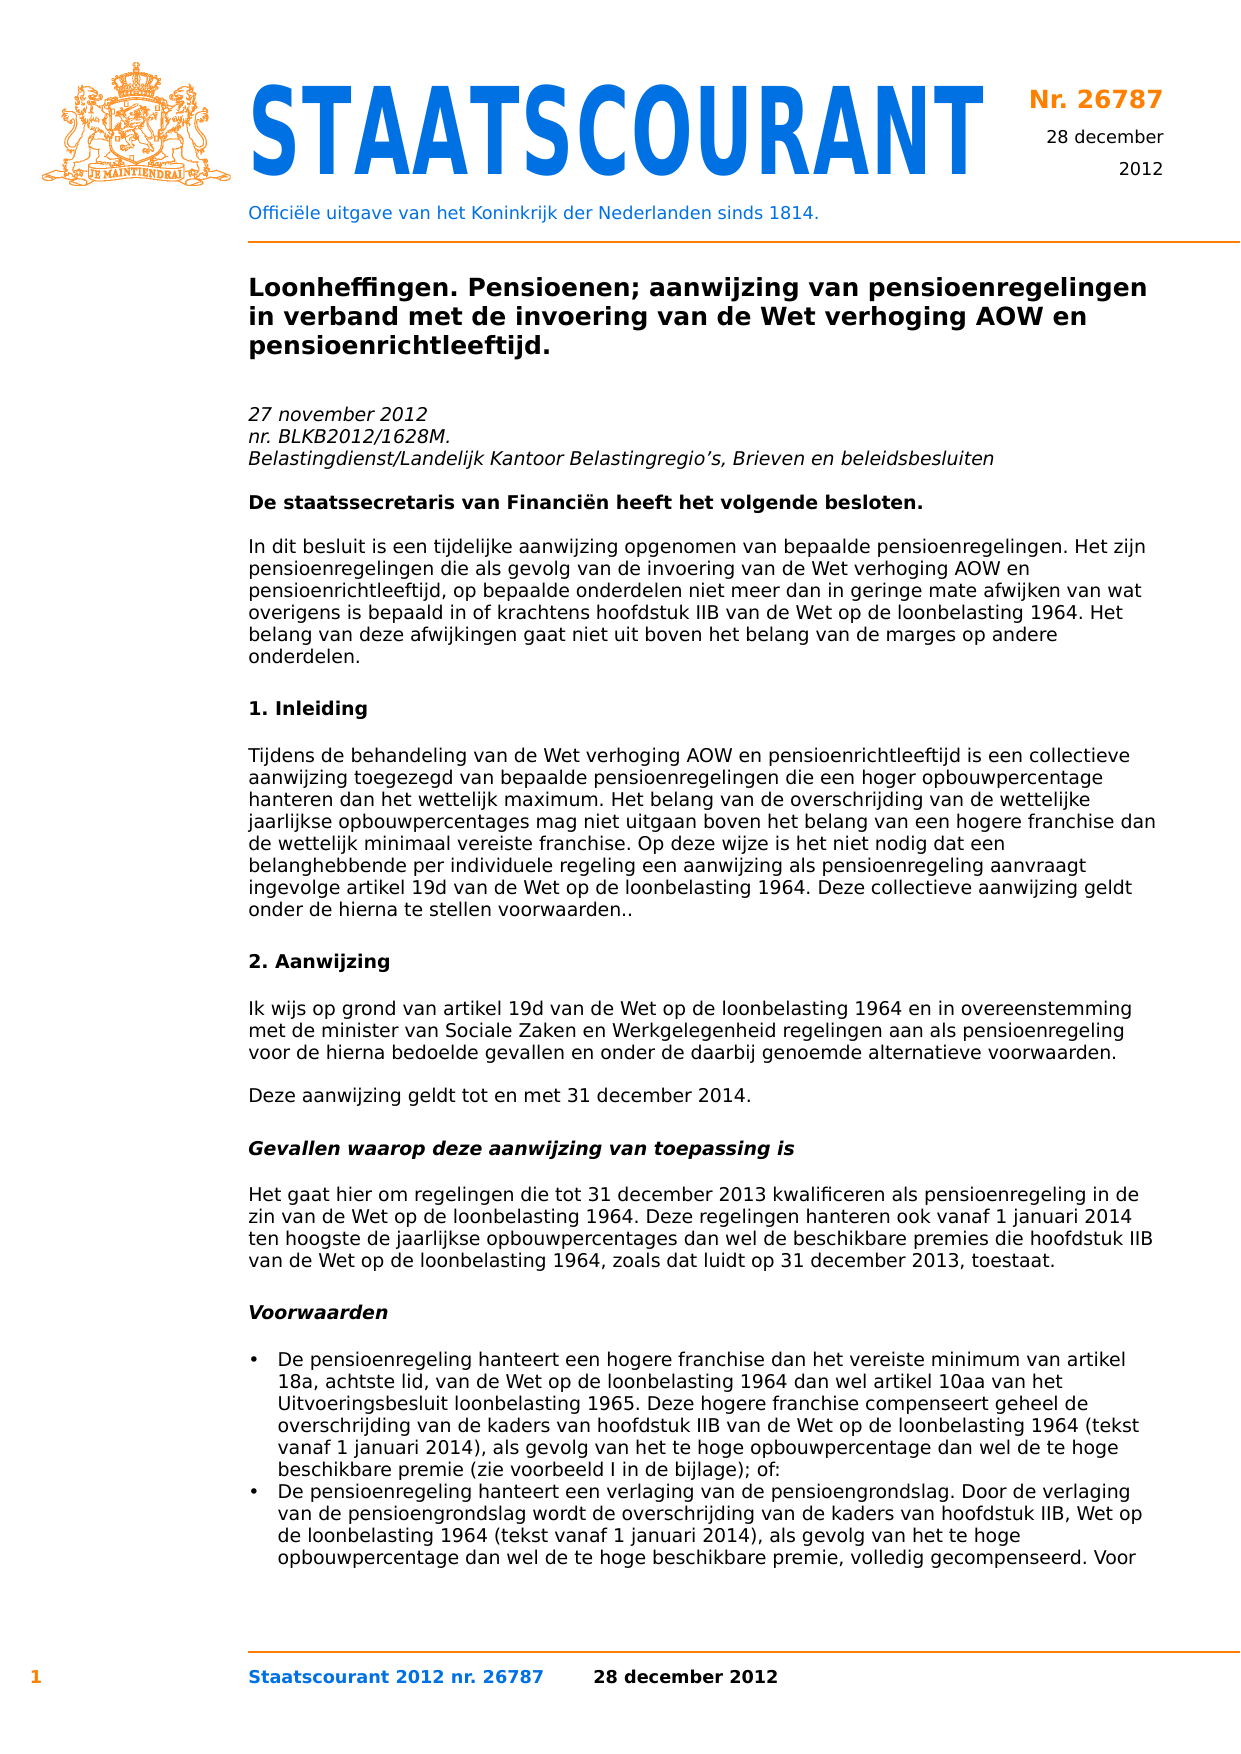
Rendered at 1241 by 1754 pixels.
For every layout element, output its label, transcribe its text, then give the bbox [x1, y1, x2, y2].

text Deze aanwijzing geldt tot en met 31 december 2014. [248, 1085, 1163, 1107]
subtitle Gevallen waarop deze aanwijzing van toepassing is [248, 1137, 1163, 1159]
text Ik wijs op grond van artikel 19d van de Wet op de loonbelasting 1964 en in overeenstemming met de minister van Sociale Zaken en Werkgelegenheid regelingen aan als pensioenregeling voor de hierna bedoelde gevallen en onder de daarbij genoemde alternatieve voorwaarden. [248, 998, 1163, 1063]
text In dit besluit is een tijdelijke aanwijzing opgenomen van bepaalde pensioenregelingen. Het zijn pensioenregelingen die als gevolg van de invoering van de Wet verhoging AOW en pensioenrichtleeftijd, op bepaalde onderdelen niet meer dan in geringe mate afwijken van wat overigens is bepaald in of krachtens hoofdstuk IIB van de Wet op de loonbelasting 1964. Het belang van deze afwijkingen gaat niet uit boven het belang van de marges op andere onderdelen. [248, 536, 1163, 668]
table_cell Officiële uitgave van het Koninkrijk der Nederlanden sinds 1814. [248, 203, 1240, 241]
table_cell 28 december [998, 121, 1240, 153]
text De staatssecretaris van Financiën heeft het volgende besloten. [248, 492, 1163, 514]
table_header STAATSCOURANT [248, 62, 998, 203]
subtitle 1. Inleiding [248, 698, 1163, 720]
text • De pensioenregeling hanteert een verlaging van de pensioengrondslag. Door de verlaging van de pensioengrondslag wordt de overschrijding van de kaders van hoofdstuk IIB, Wet op de loonbelasting 1964 (tekst vanaf 1 januari 2014), als gevolg van het te hoge opbouwpercentage dan wel de te hoge beschikbare premie, volledig gecompenseerd. Voor [248, 1481, 1163, 1569]
text • De pensioenregeling hanteert een hogere franchise dan het vereiste minimum van artikel 18a, achtste lid, van de Wet op de loonbelasting 1964 dan wel artikel 10aa van het Uitvoeringsbesluit loonbelasting 1965. Deze hogere franchise compenseert geheel de overschrijding van de kaders van hoofdstuk IIB van de Wet op de loonbelasting 1964 (tekst vanaf 1 januari 2014), als gevolg van het te hoge opbouwpercentage dan wel de te hoge beschikbare premie (zie voorbeeld I in de bijlage); of: [248, 1349, 1163, 1481]
text Het gaat hier om regelingen die tot 31 december 2013 kwalificeren als pensioenregeling in de zin van de Wet op de loonbelasting 1964. Deze regelingen hanteren ook vanaf 1 januari 2014 ten hoogste de jaarlijkse opbouwpercentages dan wel de beschikbare premies die hoofdstuk IIB van de Wet op de loonbelasting 1964, zoals dat luidt op 31 december 2013, toestaat. [248, 1184, 1163, 1272]
text 27 november 2012 [248, 404, 1163, 426]
subtitle 2. Aanwijzing [248, 951, 1163, 973]
picture [41, 62, 231, 186]
subtitle Voorwaarden [248, 1302, 1163, 1324]
table_cell 2012 [998, 153, 1240, 203]
text Tijdens de behandeling van de Wet verhoging AOW en pensioenrichtleeftijd is een collectieve aanwijzing toegezegd van bepaalde pensioenregelingen die een hoger opbouwpercentage hanteren dan het wettelijk maximum. Het belang van de overschrijding van de wettelijke jaarlijkse opbouwpercentages mag niet uitgaan boven het belang van een hogere franchise dan de wettelijk minimaal vereiste franchise. Op deze wijze is het niet nodig dat een belanghebbende per individuele regeling een aanwijzing als pensioenregeling aanvraagt ingevolge artikel 19d van de Wet op de loonbelasting 1964. Deze collectieve aanwijzing geldt onder de hierna te stellen voorwaarden.. [248, 745, 1163, 921]
table_header [25, 62, 248, 241]
text nr. BLKB2012/1628M. [248, 426, 1163, 448]
subtitle Loonheffingen. Pensioenen; aanwijzing van pensioenregelingen in verband met de invoering van de Wet verhoging AOW en pensioenrichtleeftijd. [248, 273, 1163, 361]
text Belastingdienst/Landelijk Kantoor Belastingregio’s, Brieven en beleidsbesluiten [248, 448, 1163, 470]
table_header Nr. 26787 [998, 62, 1240, 121]
